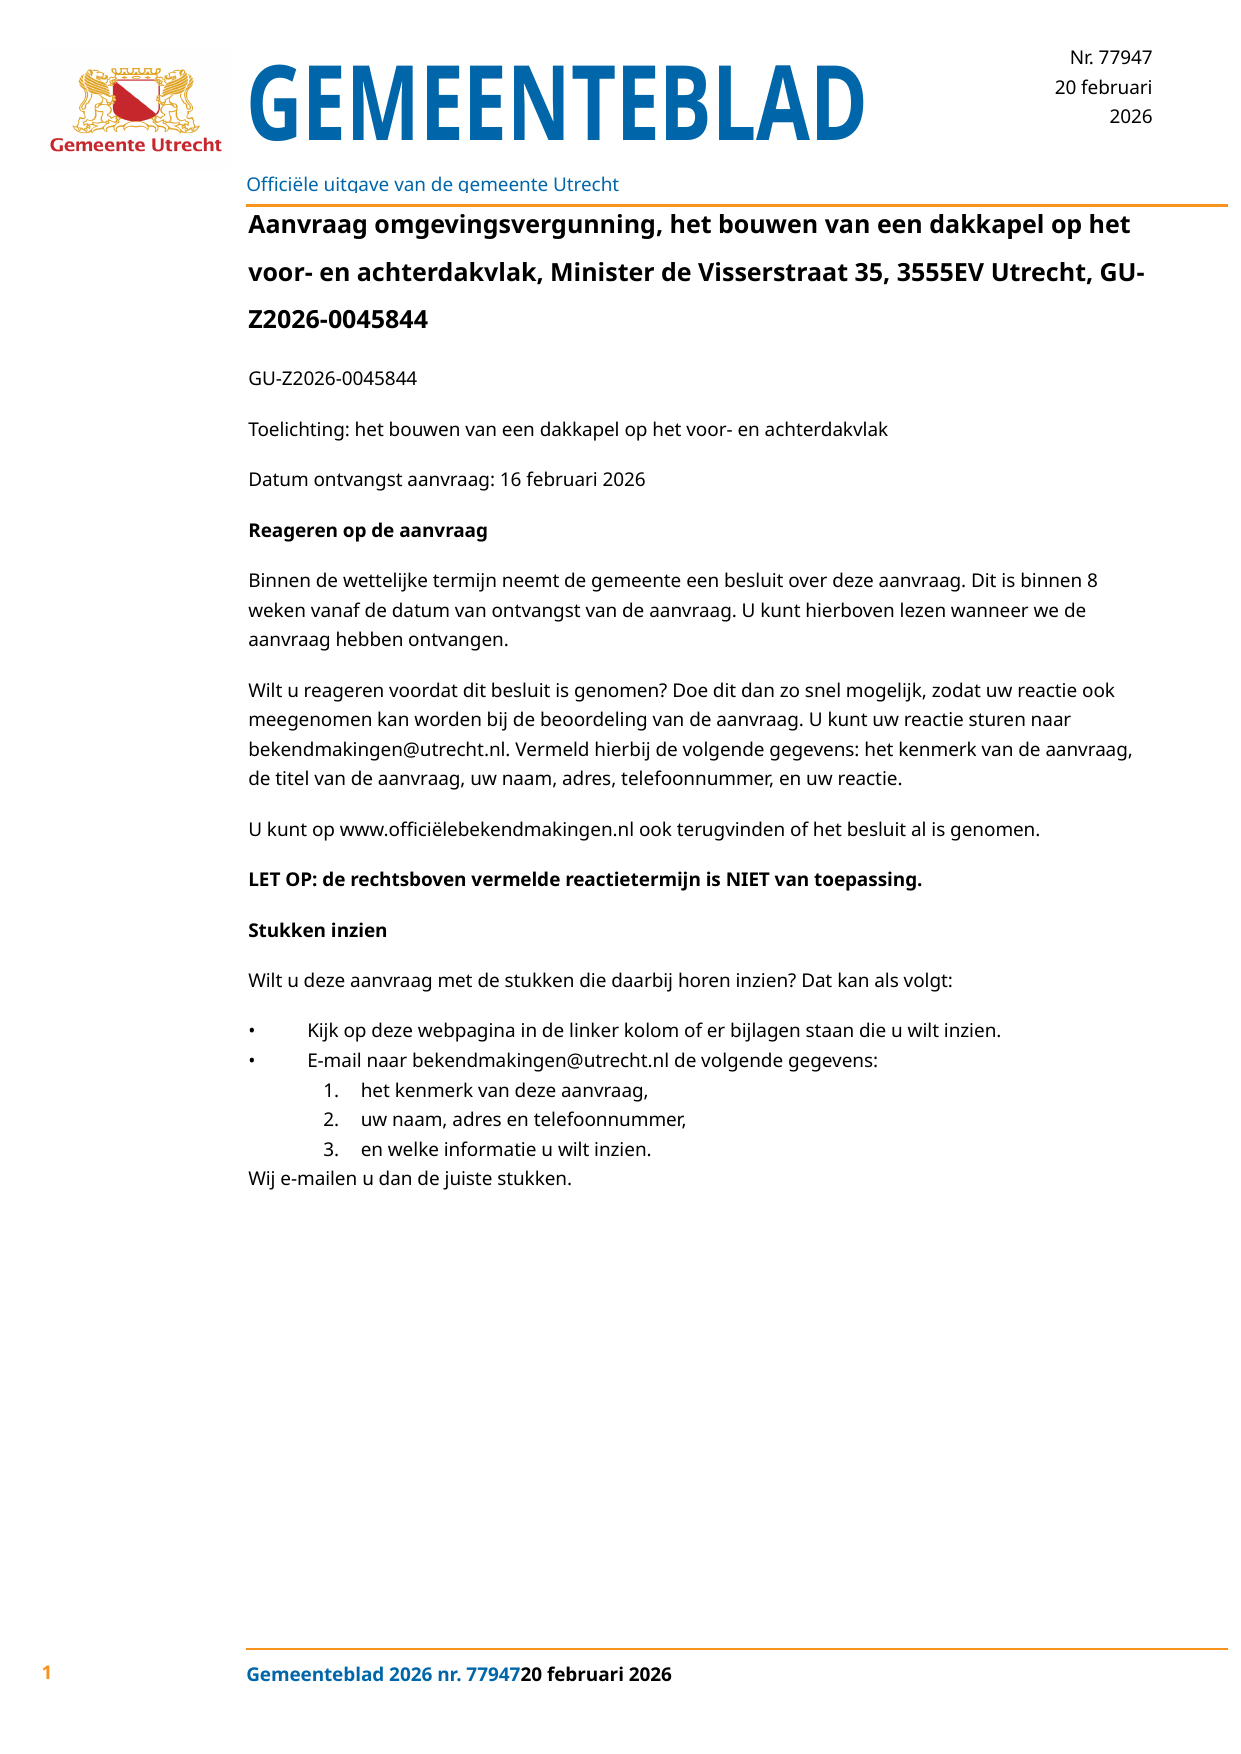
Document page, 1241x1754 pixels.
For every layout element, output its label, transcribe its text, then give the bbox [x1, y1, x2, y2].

text Toelichting: het bouwen van een dakkapel op het voor- en achterdakvlak [248, 416, 1152, 442]
text Wilt u deze aanvraag met de stukken die daarbij horen inzien? Dat kan als volgt: [248, 967, 1152, 993]
text Wilt u reageren voordat dit besluit is genomen? Doe dit dan zo snel mogelijk, zodat uw reactie ook meegenomen kan worden bij de beoordeling van de aanvraag. U kunt uw reactie sturen naar bekendmakingen@utrecht.nl. Vermeld hierbij de volgende gegevens: het kenmerk van de aanvraag, de titel van de aanvraag, uw naam, adres, telefoonnummer, en uw reactie. [248, 677, 1152, 791]
text U kunt op www.officiëlebekendmakingen.nl ook terugvinden of het besluit al is genomen. [248, 816, 1152, 842]
text LET OP: de rechtsboven vermelde reactietermijn is NIET van toepassing. [248, 866, 1152, 892]
text Datum ontvangst aanvraag: 16 februari 2026 [248, 466, 1152, 492]
list Kijk op deze webpagina in de linker kolom of er bijlagen staan die u wilt inzien. [248, 1018, 1152, 1043]
picture [41, 47, 231, 172]
list en welke informatie u wilt inzien. [323, 1136, 1152, 1162]
text Aanvraag omgevingsvergunning, het bouwen van een dakkapel op het voor- en achterdakvlak, Minister de Visserstraat 35, 3555EV Utrecht, GU-Z2026-0045844 [248, 207, 1152, 336]
list uw naam, adres en telefoonnummer, [323, 1106, 1152, 1132]
list E-mail naar bekendmakingen@utrecht.nl de volgende gegevens: [248, 1047, 1152, 1073]
text GU-Z2026-0045844 [248, 366, 1152, 391]
text Wij e-mailen u dan de juiste stukken. [248, 1166, 1152, 1191]
list het kenmerk van deze aanvraag, [323, 1077, 1152, 1102]
text Reageren op de aanvraag [248, 517, 1152, 542]
text Binnen de wettelijke termijn neemt de gemeente een besluit over deze aanvraag. Dit is binnen 8 weken vanaf de datum van ontvangst van de aanvraag. U kunt hierboven lezen wanneer we de aanvraag hebben ontvangen. [248, 567, 1152, 652]
text Stukken inzien [248, 917, 1152, 942]
